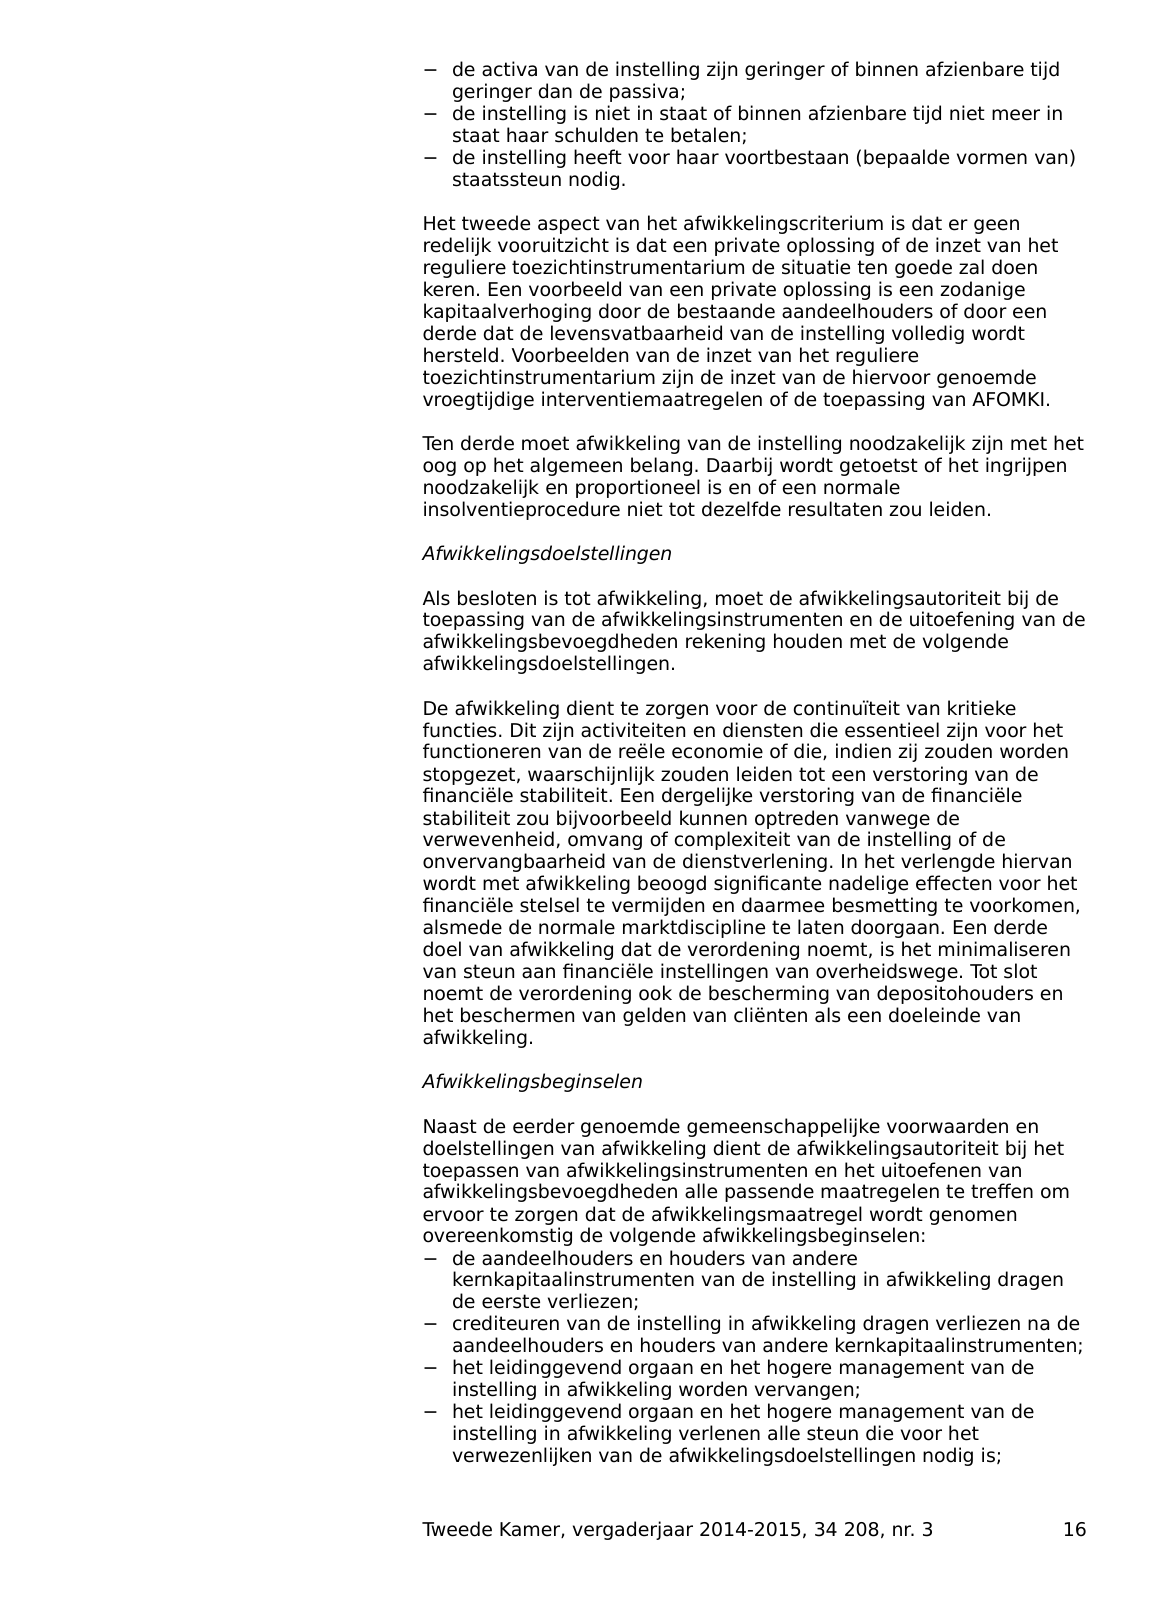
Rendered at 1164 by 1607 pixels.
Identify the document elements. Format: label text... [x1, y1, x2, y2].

text Het tweede aspect van het afwikkelingscriterium is dat er geen redelijk vooruitzicht is dat een private oplossing of de inzet van het reguliere toezichtinstrumentarium de situatie ten goede zal doen keren. Een voorbeeld van een private oplossing is een zodanige kapitaalverhoging door de bestaande aandeelhouders of door een derde dat de levensvatbaarheid van de instelling volledig wordt hersteld. Voorbeelden van de inzet van het reguliere toezichtinstrumentarium zijn de inzet van de hiervoor genoemde vroegtijdige interventiemaatregelen of de toepassing van AFOMKI. [422, 213, 1087, 411]
text − de instelling heeft voor haar voortbestaan (bepaalde vormen van) staatssteun nodig. [422, 147, 1087, 191]
text Als besloten is tot afwikkeling, moet de afwikkelingsautoriteit bij de toepassing van de afwikkelingsinstrumenten en de uitoefening van de afwikkelingsbevoegdheden rekening houden met de volgende afwikkelingsdoelstellingen. [422, 587, 1087, 675]
text − de instelling is niet in staat of binnen afzienbare tijd niet meer in staat haar schulden te betalen; [422, 103, 1087, 147]
text De afwikkeling dient te zorgen voor de continuïteit van kritieke functies. Dit zijn activiteiten en diensten die essentieel zijn voor het functioneren van de reële economie of die, indien zij zouden worden stopgezet, waarschijnlijk zouden leiden tot een verstoring van de financiële stabiliteit. Een dergelijke verstoring van de financiële stabiliteit zou bijvoorbeeld kunnen optreden vanwege de verwevenheid, omvang of complexiteit van de instelling of de onvervangbaarheid van de dienstverlening. In het verlengde hiervan wordt met afwikkeling beoogd significante nadelige effecten voor het financiële stelsel te vermijden en daarmee besmetting te voorkomen, alsmede de normale marktdiscipline te laten doorgaan. Een derde doel van afwikkeling dat de verordening noemt, is het minimaliseren van steun aan financiële instellingen van overheidswege. Tot slot noemt de verordening ook de bescherming van depositohouders en het beschermen van gelden van cliënten als een doeleinde van afwikkeling. [422, 697, 1087, 1049]
text − het leidinggevend orgaan en het hogere management van de instelling in afwikkeling worden vervangen; [422, 1357, 1087, 1401]
text − crediteuren van de instelling in afwikkeling dragen verliezen na de aandeelhouders en houders van andere kernkapitaalinstrumenten; [422, 1313, 1087, 1357]
text − het leidinggevend orgaan en het hogere management van de instelling in afwikkeling verlenen alle steun die voor het verwezenlijken van de afwikkelingsdoelstellingen nodig is; [422, 1401, 1087, 1467]
text Naast de eerder genoemde gemeenschappelijke voorwaarden en doelstellingen van afwikkeling dient de afwikkelingsautoriteit bij het toepassen van afwikkelingsinstrumenten en het uitoefenen van afwikkelingsbevoegdheden alle passende maatregelen te treffen om ervoor te zorgen dat de afwikkelingsmaatregel wordt genomen overeenkomstig de volgende afwikkelingsbeginselen: [422, 1116, 1087, 1247]
text − de aandeelhouders en houders van andere kernkapitaalinstrumenten van de instelling in afwikkeling dragen de eerste verliezen; [422, 1247, 1087, 1313]
subtitle Afwikkelingsbeginselen [422, 1071, 1087, 1093]
text − de activa van de instelling zijn geringer of binnen afzienbare tijd geringer dan de passiva; [422, 59, 1087, 103]
text Ten derde moet afwikkeling van de instelling noodzakelijk zijn met het oog op het algemeen belang. Daarbij wordt getoetst of het ingrijpen noodzakelijk en proportioneel is en of een normale insolventieprocedure niet tot dezelfde resultaten zou leiden. [422, 433, 1087, 521]
subtitle Afwikkelingsdoelstellingen [422, 543, 1087, 565]
